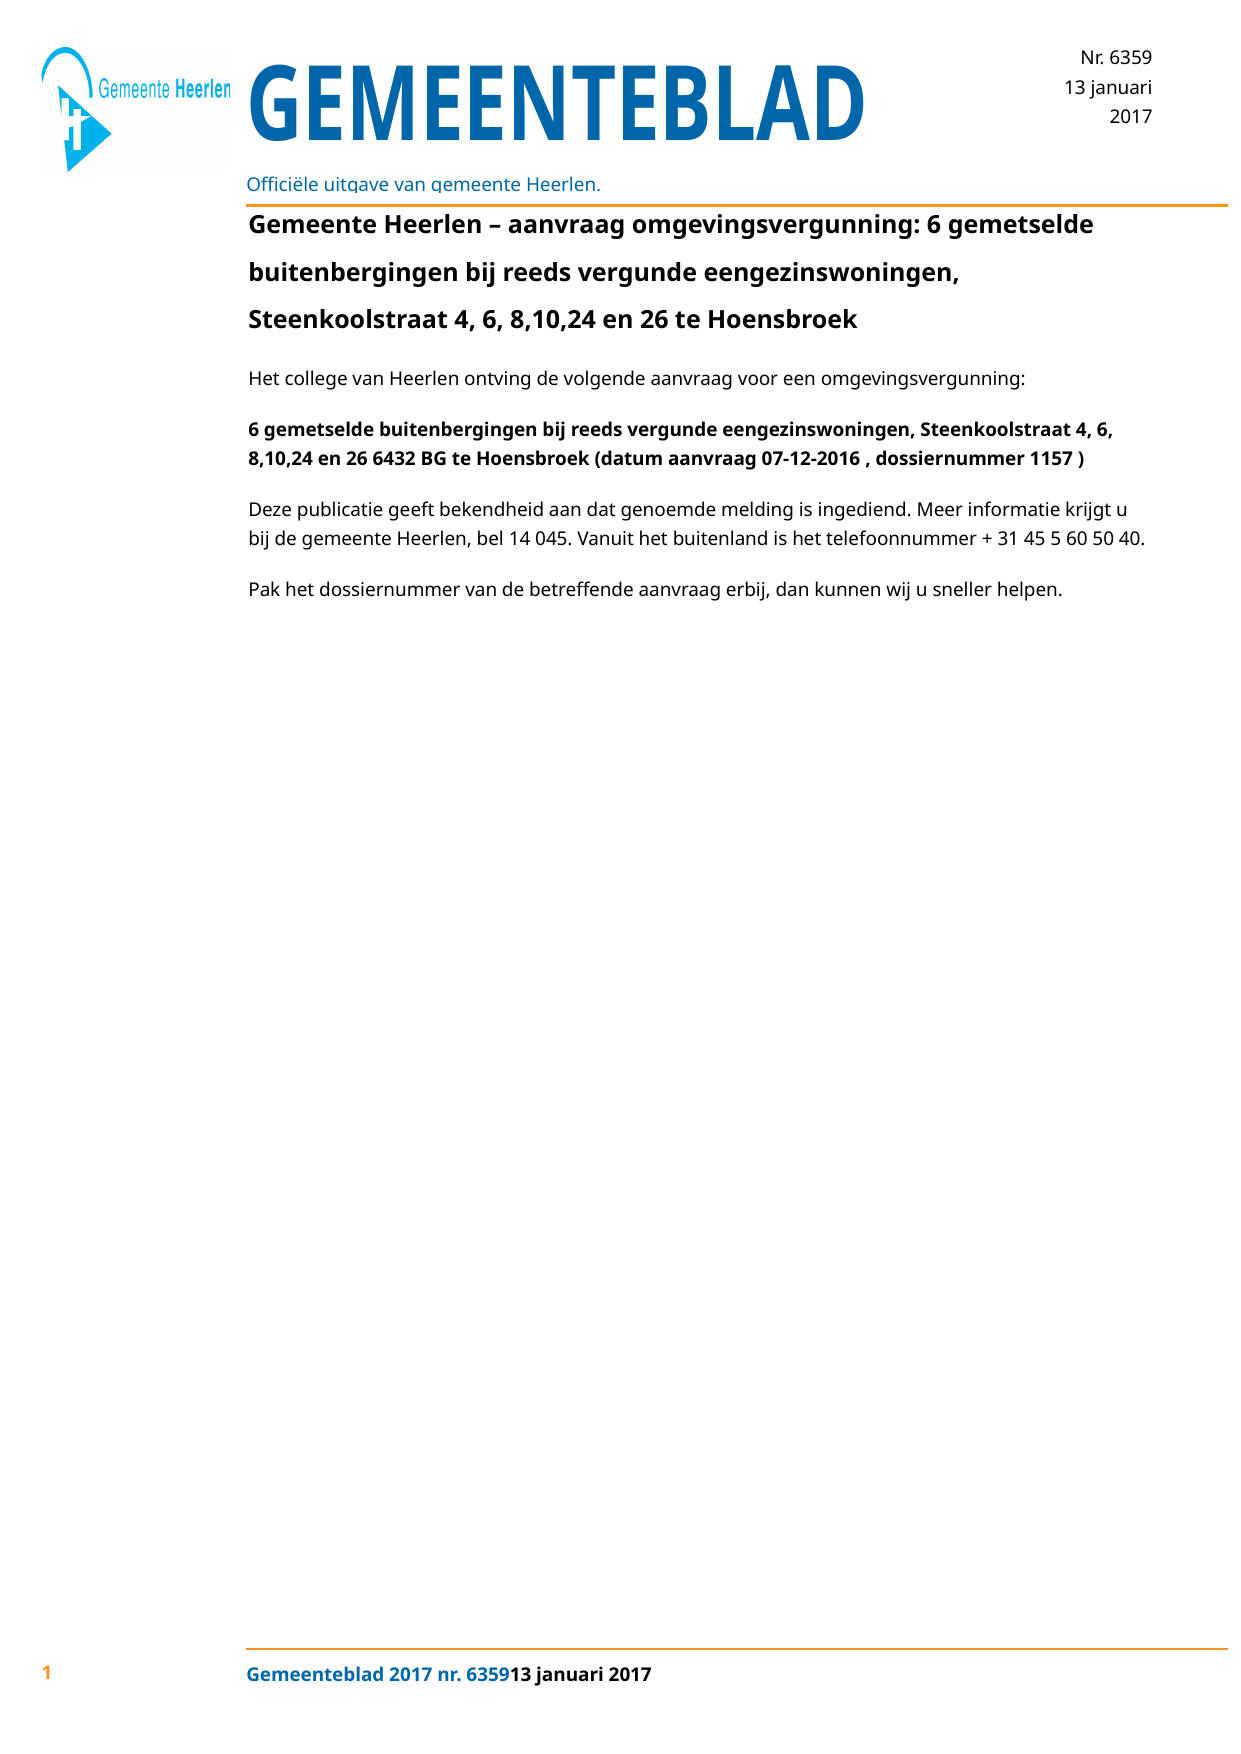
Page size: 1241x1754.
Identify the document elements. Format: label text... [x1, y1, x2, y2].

text Deze publicatie geeft bekendheid aan dat genoemde melding is ingediend. Meer informatie krijgt u bij de gemeente Heerlen, bel 14 045. Vanuit het buitenland is het telefoonnummer + 31 45 5 60 50 40. [248, 496, 1152, 551]
text 6 gemetselde buitenbergingen bij reeds vergunde eengezinswoningen, Steenkoolstraat 4, 6, 8,10,24 en 26 6432 BG te Hoensbroek (datum aanvraag 07-12-2016 , dossiernummer 1157 ) [248, 416, 1152, 471]
picture [41, 47, 58, 70]
picture [41, 47, 231, 172]
text Pak het dossiernummer van de betreffende aanvraag erbij, dan kunnen wij u sneller helpen. [248, 576, 1152, 602]
text Het college van Heerlen ontving de volgende aanvraag voor een omgevingsvergunning: [248, 366, 1152, 391]
text Gemeente Heerlen – aanvraag omgevingsvergunning: 6 gemetselde buitenbergingen bij reeds vergunde eengezinswoningen, Steenkoolstraat 4, 6, 8,10,24 en 26 te Hoensbroek [248, 207, 1152, 336]
